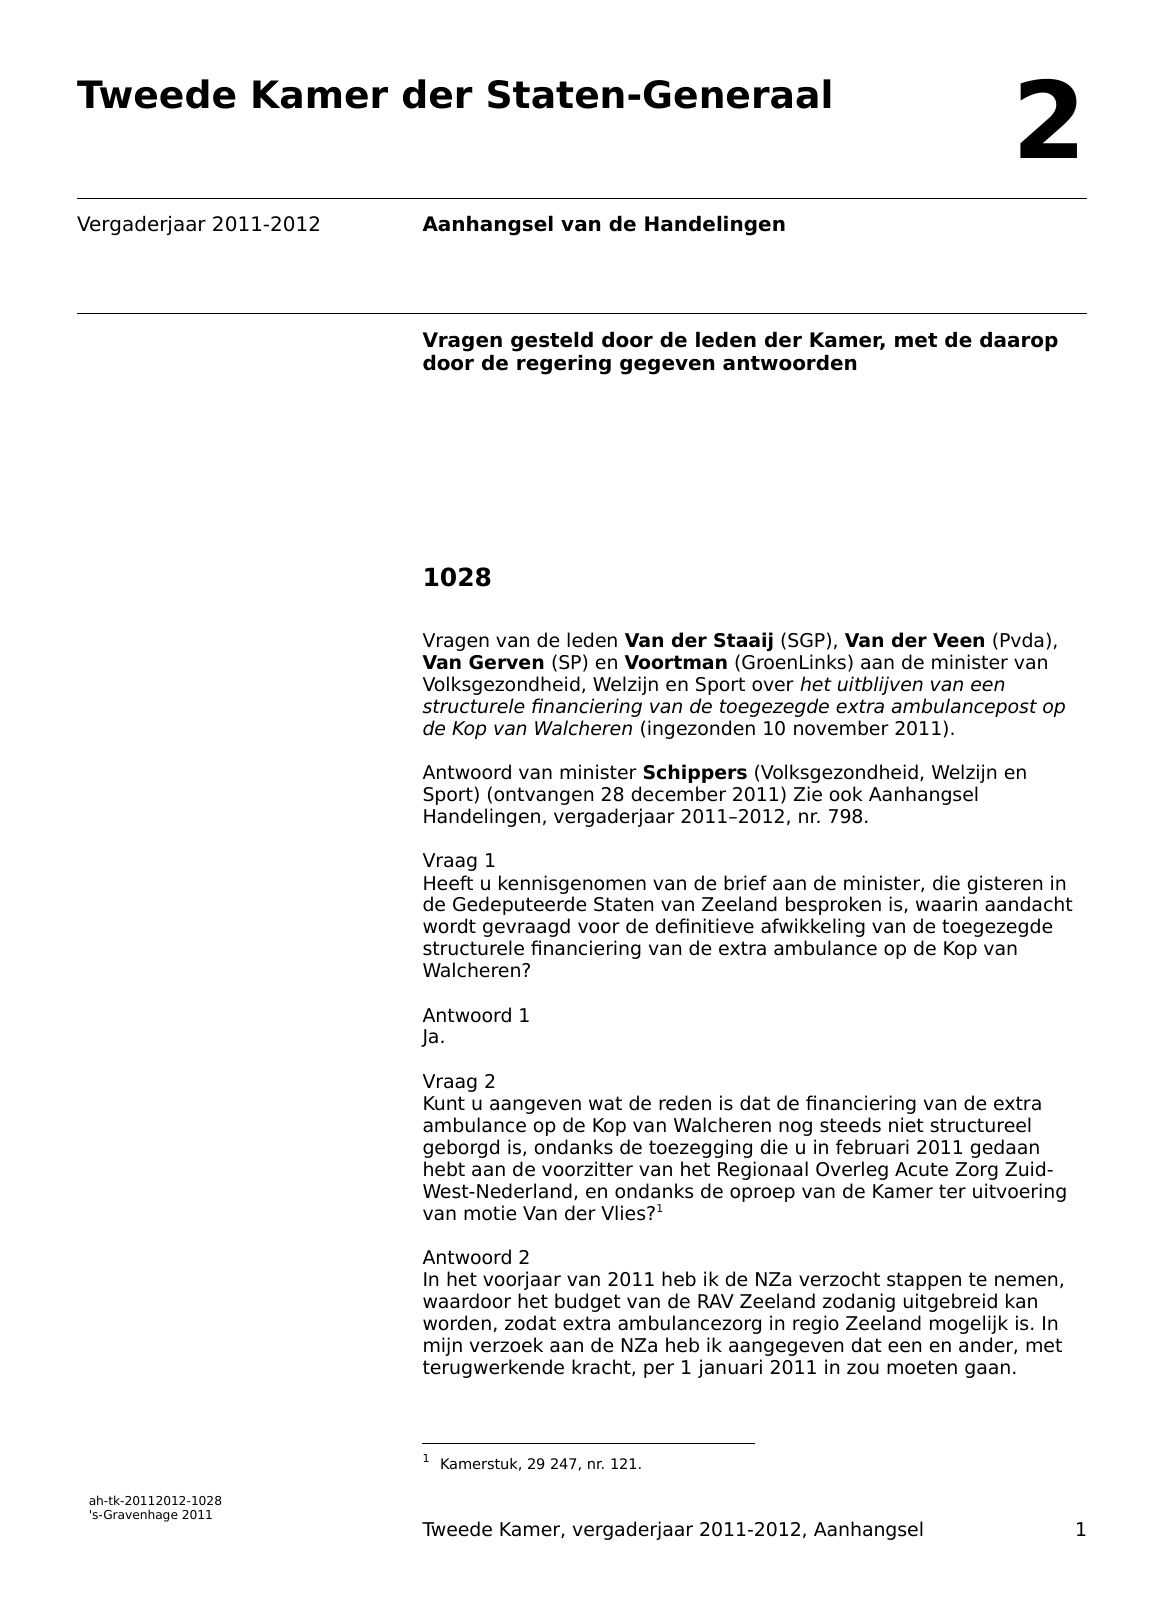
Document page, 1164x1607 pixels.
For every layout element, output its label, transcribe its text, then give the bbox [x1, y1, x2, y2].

text Ja. [422, 1026, 1087, 1048]
text Kunt u aangeven wat de reden is dat de financiering van de extra ambulance op de Kop van Walcheren nog steeds niet structureel geborgd is, ondanks de toezegging die u in februari 2011 gedaan hebt aan de voorzitter van het Regionaal Overleg Acute Zorg Zuid-West-Nederland, en ondanks de oproep van de Kamer ter uitvoering van motie Van der Vlies? [422, 1093, 1087, 1224]
text Antwoord 1 [422, 1004, 1087, 1026]
table_cell Aanhangsel van de Handelingen [422, 199, 1087, 313]
table_cell Vergaderjaar 2011-2012 [77, 199, 422, 313]
text Antwoord van minister Schippers (Volksgezondheid, Welzijn en Sport) (ontvangen 28 december 2011) Zie ook Aanhangsel Handelingen, vergaderjaar 2011–2012, nr. 798. [422, 762, 1087, 828]
table_cell [77, 314, 422, 375]
text Vragen van de leden Van der Staaij (SGP), Van der Veen (Pvda), Van Gerven (SP) en Voortman (GroenLinks) aan de minister van Volksgezondheid, Welzijn en Sport over het uitblijven van een structurele financiering van de toegezegde extra ambulancepost op de Kop van Walcheren (ingezonden 10 november 2011). [422, 630, 1087, 740]
text Antwoord 2 [422, 1247, 1087, 1269]
text ah-tk-20112012-1028 [88, 1494, 323, 1508]
text Vraag 1 [422, 850, 1087, 872]
table_cell Vragen gesteld door de leden der Kamer, met de daarop door de regering gegeven antwoorden [422, 314, 1087, 375]
text Heeft u kennisgenomen van de brief aan de minister, die gisteren in de Gedeputeerde Staten van Zeeland besproken is, waarin aandacht wordt gevraagd voor de definitieve afwikkeling van de toegezegde structurele financiering van de extra ambulance op de Kop van Walcheren? [422, 872, 1087, 982]
text 's-Gravenhage 2011 [88, 1508, 323, 1522]
text Kamerstuk, 29 247, nr. 121. [422, 1452, 1087, 1474]
table_header Tweede Kamer der Staten-Generaal [77, 59, 886, 198]
text 1028 [422, 563, 1087, 592]
table_header 2 [886, 59, 1087, 198]
text In het voorjaar van 2011 heb ik de NZa verzocht stappen te nemen, waardoor het budget van de RAV Zeeland zodanig uitgebreid kan worden, zodat extra ambulancezorg in regio Zeeland mogelijk is. In mijn verzoek aan de NZa heb ik aangegeven dat een en ander, met terugwerkende kracht, per 1 januari 2011 in zou moeten gaan. [422, 1269, 1087, 1378]
text Vraag 2 [422, 1071, 1087, 1093]
